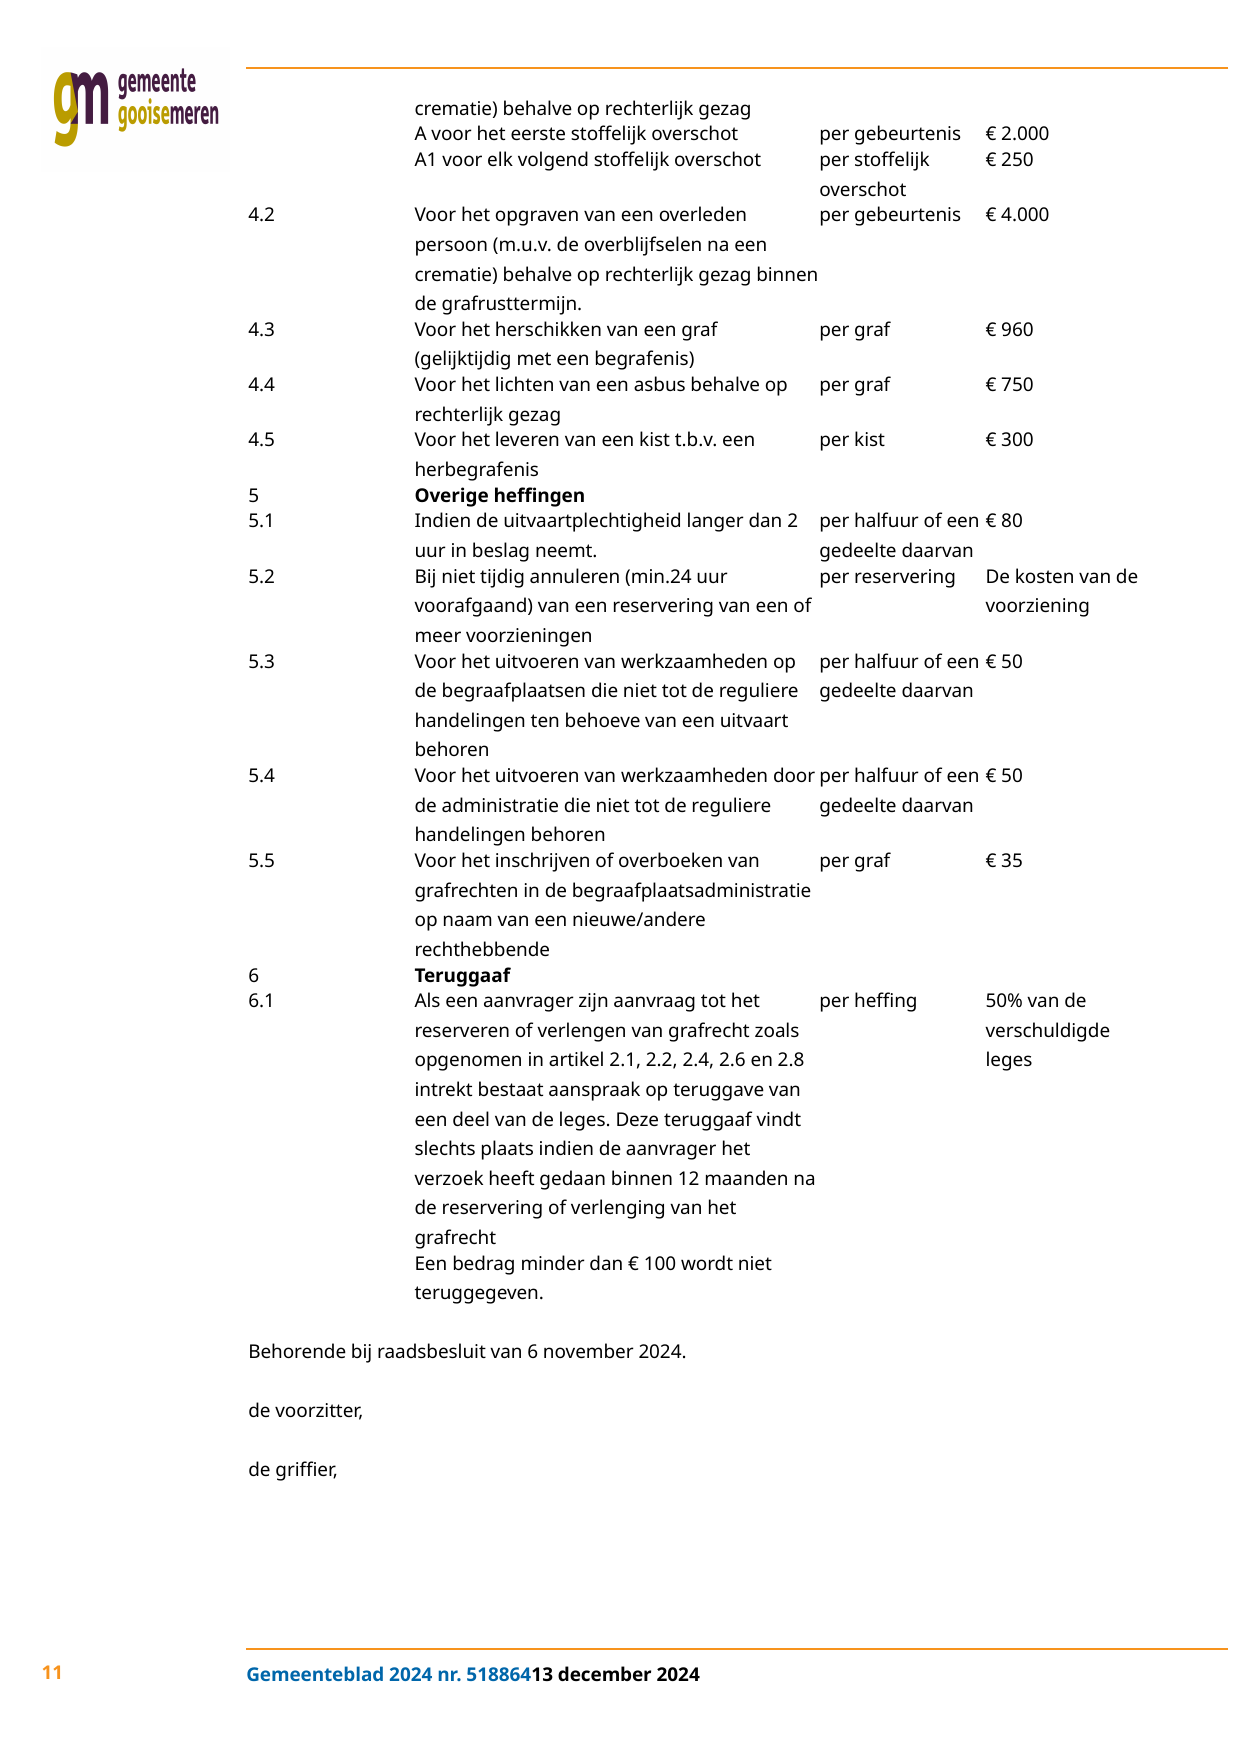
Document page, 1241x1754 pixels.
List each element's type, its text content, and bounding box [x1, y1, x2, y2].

table_cell per kist [819, 427, 985, 482]
table_cell Overige heffingen [414, 482, 819, 508]
table_cell Een bedrag minder dan € 100 wordt niet teruggegeven. [414, 1250, 819, 1305]
table_cell 5.1 [248, 508, 414, 563]
table_cell De kosten van de voorziening [985, 563, 1152, 648]
table_cell € 2.000 [985, 121, 1152, 146]
table_cell Teruggaaf [414, 962, 819, 987]
table_cell per reservering [819, 563, 985, 648]
table_cell 5.2 [248, 563, 414, 648]
table_cell A voor het eerste stoffelijk overschot [414, 121, 819, 146]
table_cell per graf [819, 316, 985, 371]
table_cell € 960 [985, 316, 1152, 371]
table_cell per halfuur of een gedeelte daarvan [819, 508, 985, 563]
text de griffier, [248, 1456, 1152, 1482]
table_cell [819, 962, 985, 987]
table_cell per gebeurtenis [819, 121, 985, 146]
table_cell € 250 [985, 146, 1152, 202]
table_cell Voor het lichten van een asbus behalve op rechterlijk gezag [414, 371, 819, 427]
table_cell per halfuur of een gedeelte daarvan [819, 763, 985, 847]
table_cell Bij niet tijdig annuleren (min.24 uur voorafgaand) van een reservering van een of meer voorzieningen [414, 563, 819, 648]
table_cell [248, 121, 414, 146]
table_cell [985, 482, 1152, 508]
table_cell € 50 [985, 648, 1152, 762]
table_cell 5.3 [248, 648, 414, 762]
table_cell € 35 [985, 847, 1152, 962]
table_cell 4.5 [248, 427, 414, 482]
table_cell [985, 95, 1152, 121]
table_cell 5.5 [248, 847, 414, 962]
table_cell € 4.000 [985, 202, 1152, 316]
table_cell Voor het inschrijven of overboeken van grafrechten in de begraafplaatsadministratie op naam van een nieuwe/andere rechthebbende [414, 847, 819, 962]
table_cell [819, 1250, 985, 1305]
text de voorzitter, [248, 1397, 1152, 1423]
table_cell Voor het herschikken van een graf (gelijktijdig met een begrafenis) [414, 316, 819, 371]
table_cell Voor het uitvoeren van werkzaamheden door de administratie die niet tot de reguliere handelingen behoren [414, 763, 819, 847]
table_cell Voor het opgraven van een overleden persoon (m.u.v. de overblijfselen na een crematie) behalve op rechterlijk gezag binnen de grafrusttermijn. [414, 202, 819, 316]
table_cell Als een aanvrager zijn aanvraag tot het reserveren of verlengen van grafrecht zoals opgenomen in artikel 2.1, 2.2, 2.4, 2.6 en 2.8 intrekt bestaat aanspraak op teruggave van een deel van de leges. Deze teruggaaf vindt slechts plaats indien de aanvrager het verzoek heeft gedaan binnen 12 maanden na de reservering of verlenging van het grafrecht [414, 988, 819, 1250]
table_cell 4.2 [248, 202, 414, 316]
table_cell 6.1 [248, 988, 414, 1250]
table_cell per heffing [819, 988, 985, 1250]
table_cell per graf [819, 371, 985, 427]
table_cell [248, 95, 414, 121]
table_cell [819, 95, 985, 121]
table_cell Voor het uitvoeren van werkzaamheden op de begraafplaatsen die niet tot de reguliere handelingen ten behoeve van een uitvaart behoren [414, 648, 819, 762]
table_cell 4.4 [248, 371, 414, 427]
picture [41, 47, 231, 172]
table_cell [819, 482, 985, 508]
table_cell A1 voor elk volgend stoffelijk overschot [414, 146, 819, 202]
table_cell 5 [248, 482, 414, 508]
table_cell € 80 [985, 508, 1152, 563]
table_cell crematie) behalve op rechterlijk gezag [414, 95, 819, 121]
table_cell per stoffelijk overschot [819, 146, 985, 202]
table_cell Voor het leveren van een kist t.b.v. een herbegrafenis [414, 427, 819, 482]
table_cell € 750 [985, 371, 1152, 427]
text Behorende bij raadsbesluit van 6 november 2024. [248, 1338, 1152, 1364]
table_cell Indien de uitvaartplechtigheid langer dan 2 uur in beslag neemt. [414, 508, 819, 563]
table_cell per halfuur of een gedeelte daarvan [819, 648, 985, 762]
table_cell 50% van de verschuldigde leges [985, 988, 1152, 1250]
table_cell € 300 [985, 427, 1152, 482]
table_cell 6 [248, 962, 414, 987]
table_cell per graf [819, 847, 985, 962]
table_cell [248, 1250, 414, 1305]
table_cell [985, 1250, 1152, 1305]
table_cell 4.3 [248, 316, 414, 371]
table_cell € 50 [985, 763, 1152, 847]
table_cell [985, 962, 1152, 987]
table_cell 5.4 [248, 763, 414, 847]
table_cell per gebeurtenis [819, 202, 985, 316]
table_cell [248, 146, 414, 202]
